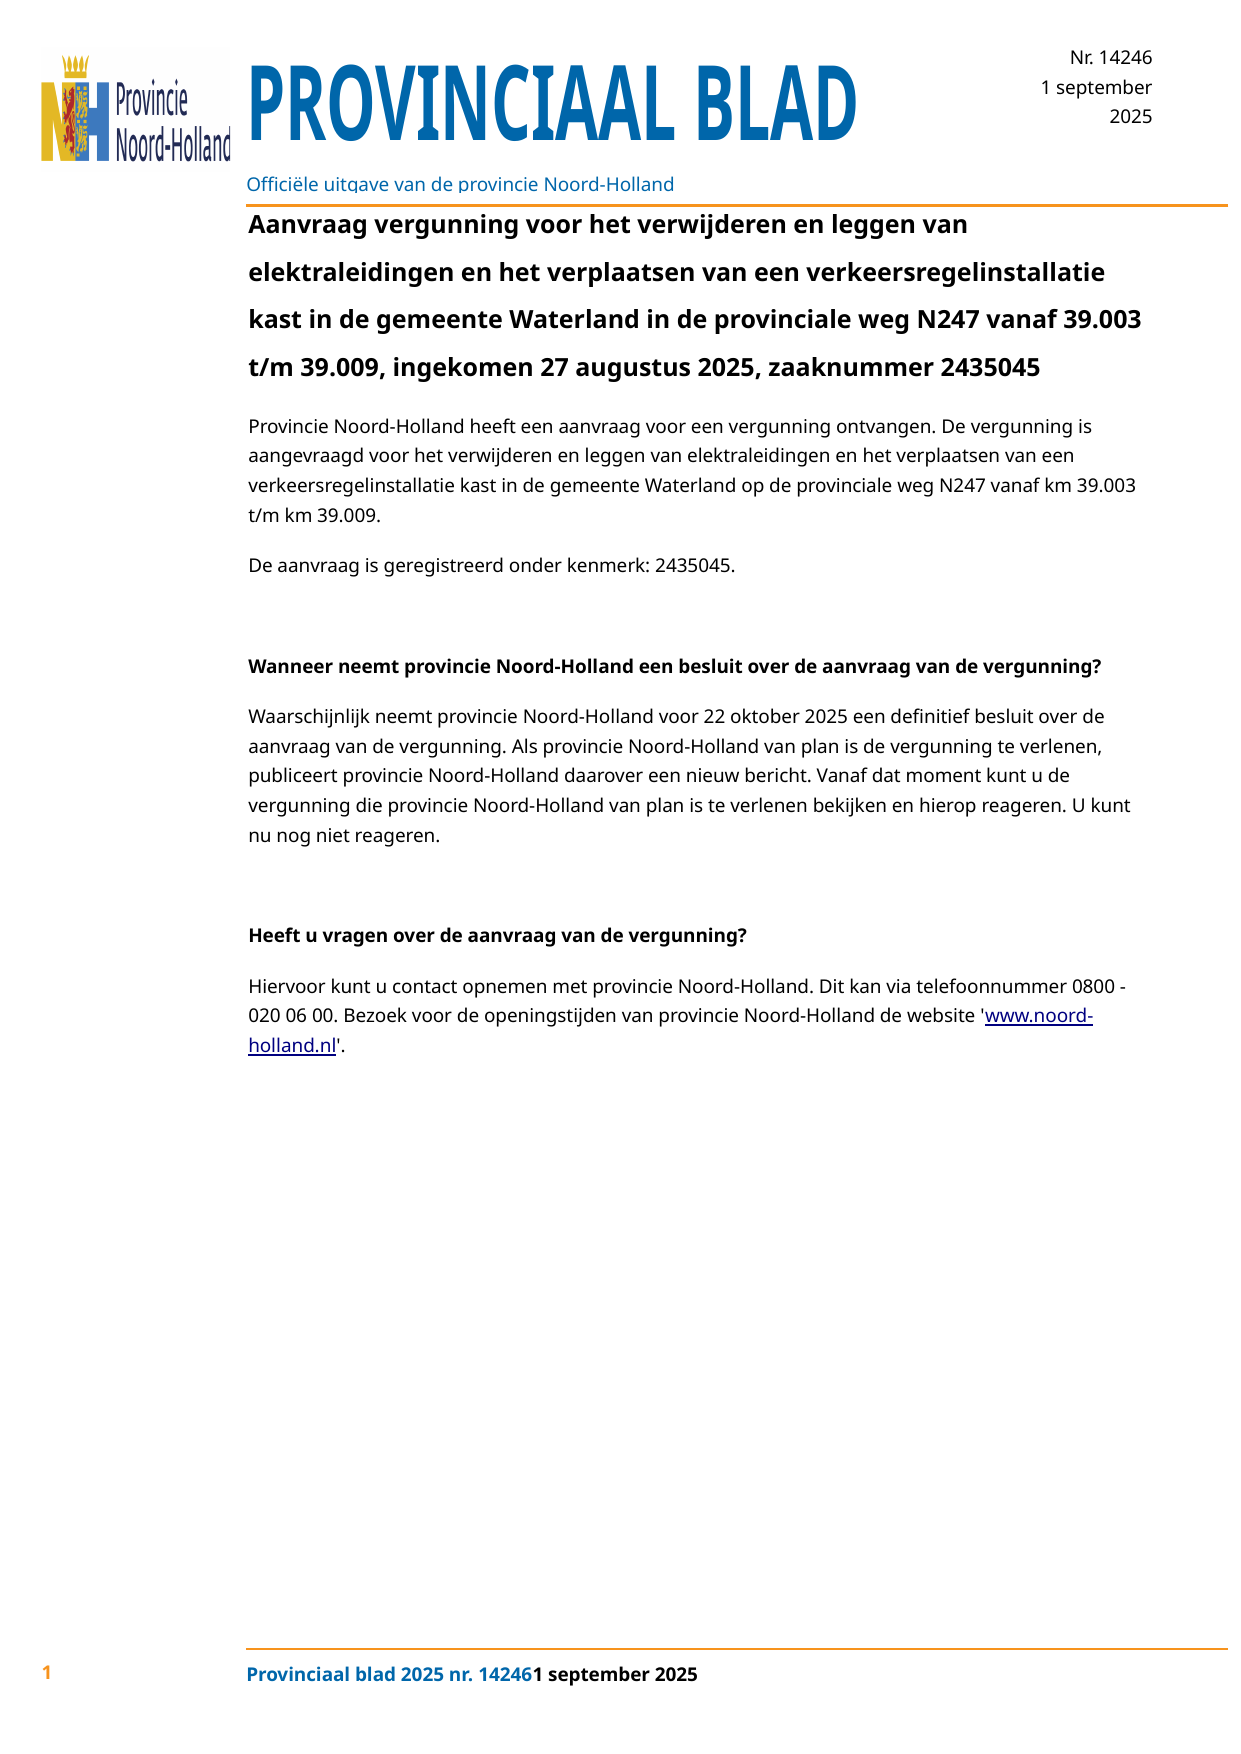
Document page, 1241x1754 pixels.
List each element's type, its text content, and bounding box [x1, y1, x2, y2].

text Hiervoor kunt u contact opnemen met provincie Noord-Holland. Dit kan via telefoonnummer 0800 - 020 06 00. Bezoek voor de openingstijden van provincie Noord-Holland de website 'www.noord-holland.nl'. [248, 973, 1152, 1058]
text Provincie Noord-Holland heeft een aanvraag voor een vergunning ontvangen. De vergunning is aangevraagd voor het verwijderen en leggen van elektraleidingen en het verplaatsen van een verkeersregelinstallatie kast in de gemeente Waterland op de provinciale weg N247 vanaf km 39.003 t/m km 39.009. [248, 413, 1152, 528]
text Wanneer neemt provincie Noord-Holland een besluit over de aanvraag van de vergunning? [248, 653, 1152, 679]
picture [41, 47, 231, 172]
text Heeft u vragen over de aanvraag van de vergunning? [248, 923, 1152, 948]
text De aanvraag is geregistreerd onder kenmerk: 2435045. [248, 552, 1152, 578]
text Waarschijnlijk neemt provincie Noord-Holland voor 22 oktober 2025 een definitief besluit over de aanvraag van de vergunning. Als provincie Noord-Holland van plan is de vergunning te verlenen, publiceert provincie Noord-Holland daarover een nieuw bericht. Vanaf dat moment kunt u de vergunning die provincie Noord-Holland van plan is te verlenen bekijken en hierop reageren. U kunt nu nog niet reageren. [248, 703, 1152, 848]
text Aanvraag vergunning voor het verwijderen en leggen van elektraleidingen en het verplaatsen van een verkeersregelinstallatie kast in de gemeente Waterland in de provinciale weg N247 vanaf 39.003 t/m 39.009, ingekomen 27 augustus 2025, zaaknummer 2435045 [248, 207, 1152, 384]
